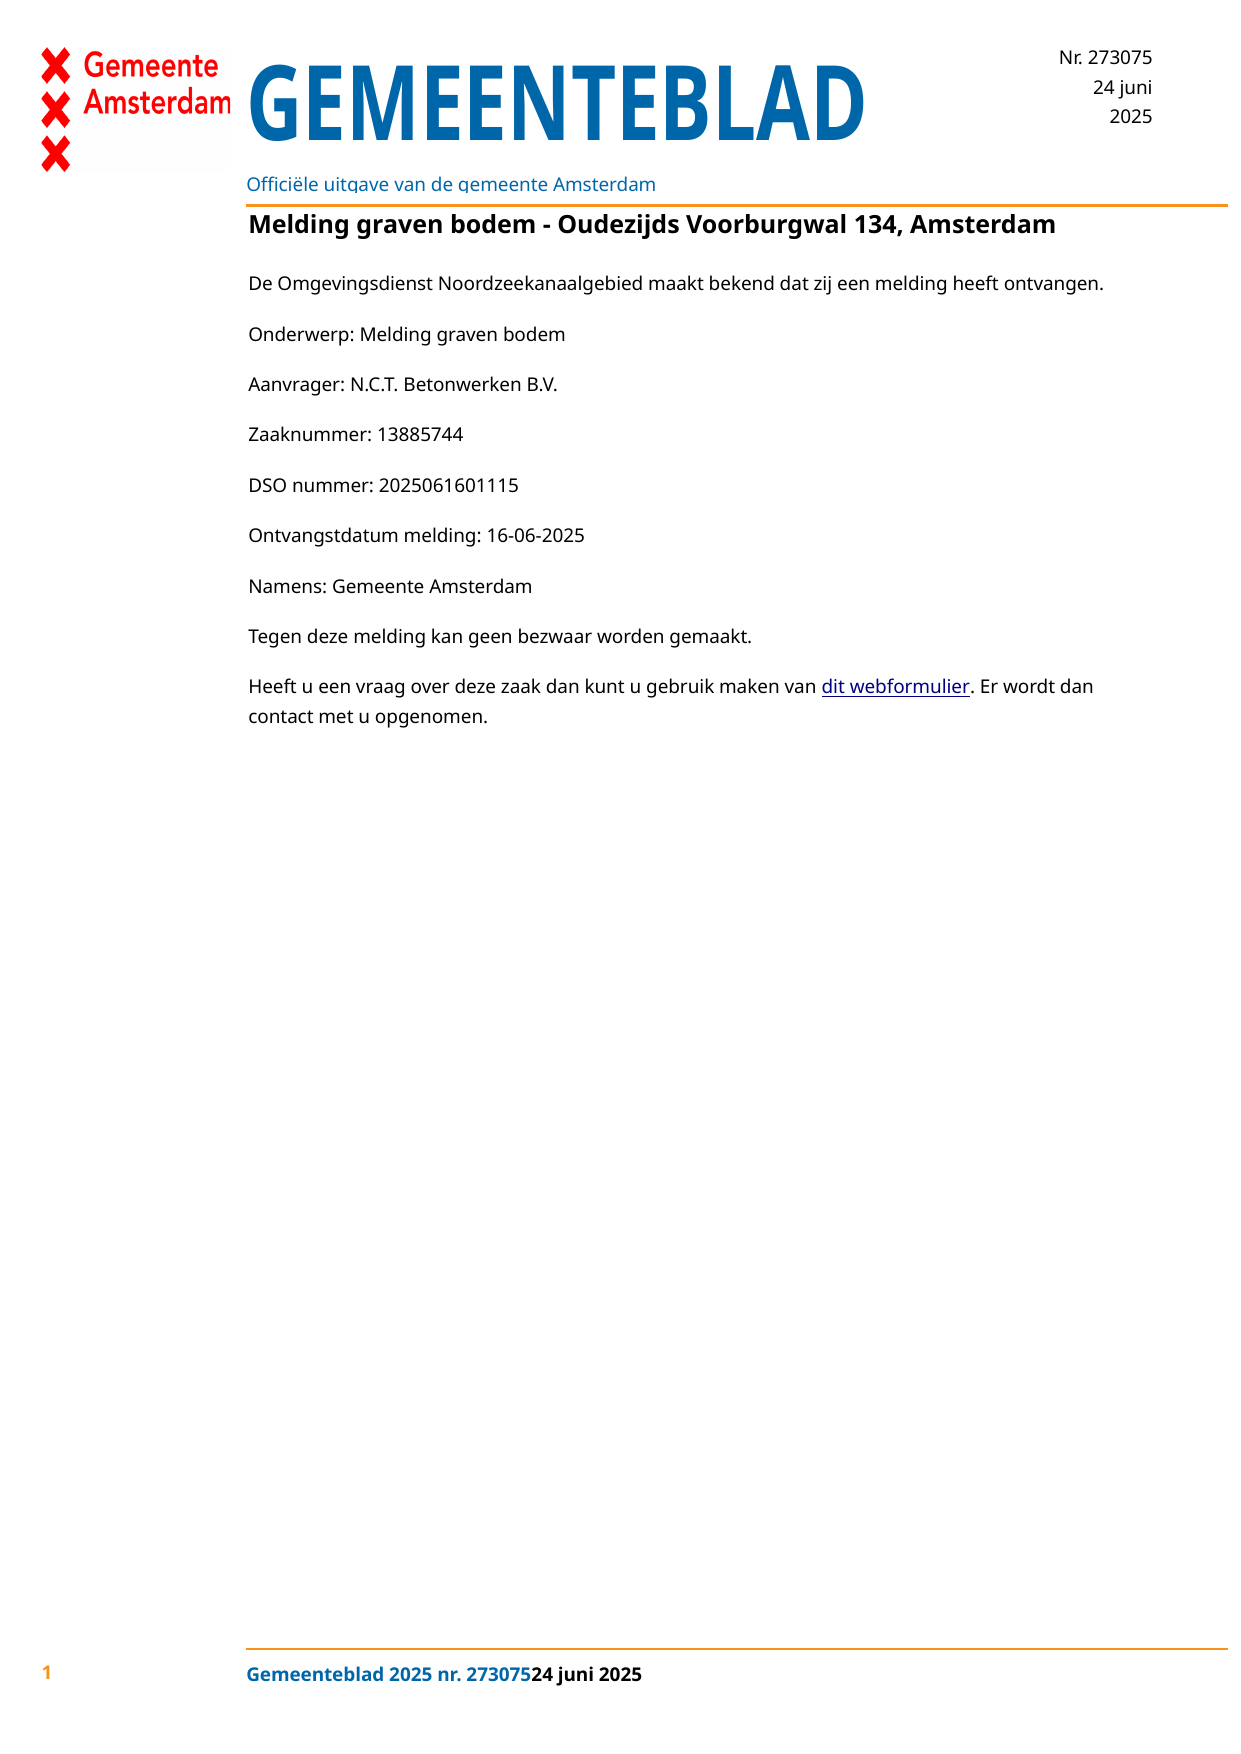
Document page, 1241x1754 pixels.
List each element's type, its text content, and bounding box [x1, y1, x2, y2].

text Heeft u een vraag over deze zaak dan kunt u gebruik maken van dit webformulier. Er wordt dan contact met u opgenomen. [248, 674, 1152, 729]
text De Omgevingsdienst Noordzeekanaalgebied maakt bekend dat zij een melding heeft ontvangen. [248, 270, 1152, 296]
text DSO nummer: 2025061601115 [248, 472, 1152, 498]
text Onderwerp: Melding graven bodem [248, 321, 1152, 346]
text Aanvrager: N.C.T. Betonwerken B.V. [248, 371, 1152, 397]
picture [41, 47, 231, 172]
text Tegen deze melding kan geen bezwaar worden gemaakt. [248, 623, 1152, 649]
text Zaaknummer: 13885744 [248, 422, 1152, 447]
text Namens: Gemeente Amsterdam [248, 573, 1152, 598]
text Melding graven bodem - Oudezijds Voorburgwal 134, Amsterdam [248, 207, 1152, 241]
text Ontvangstdatum melding: 16-06-2025 [248, 522, 1152, 548]
